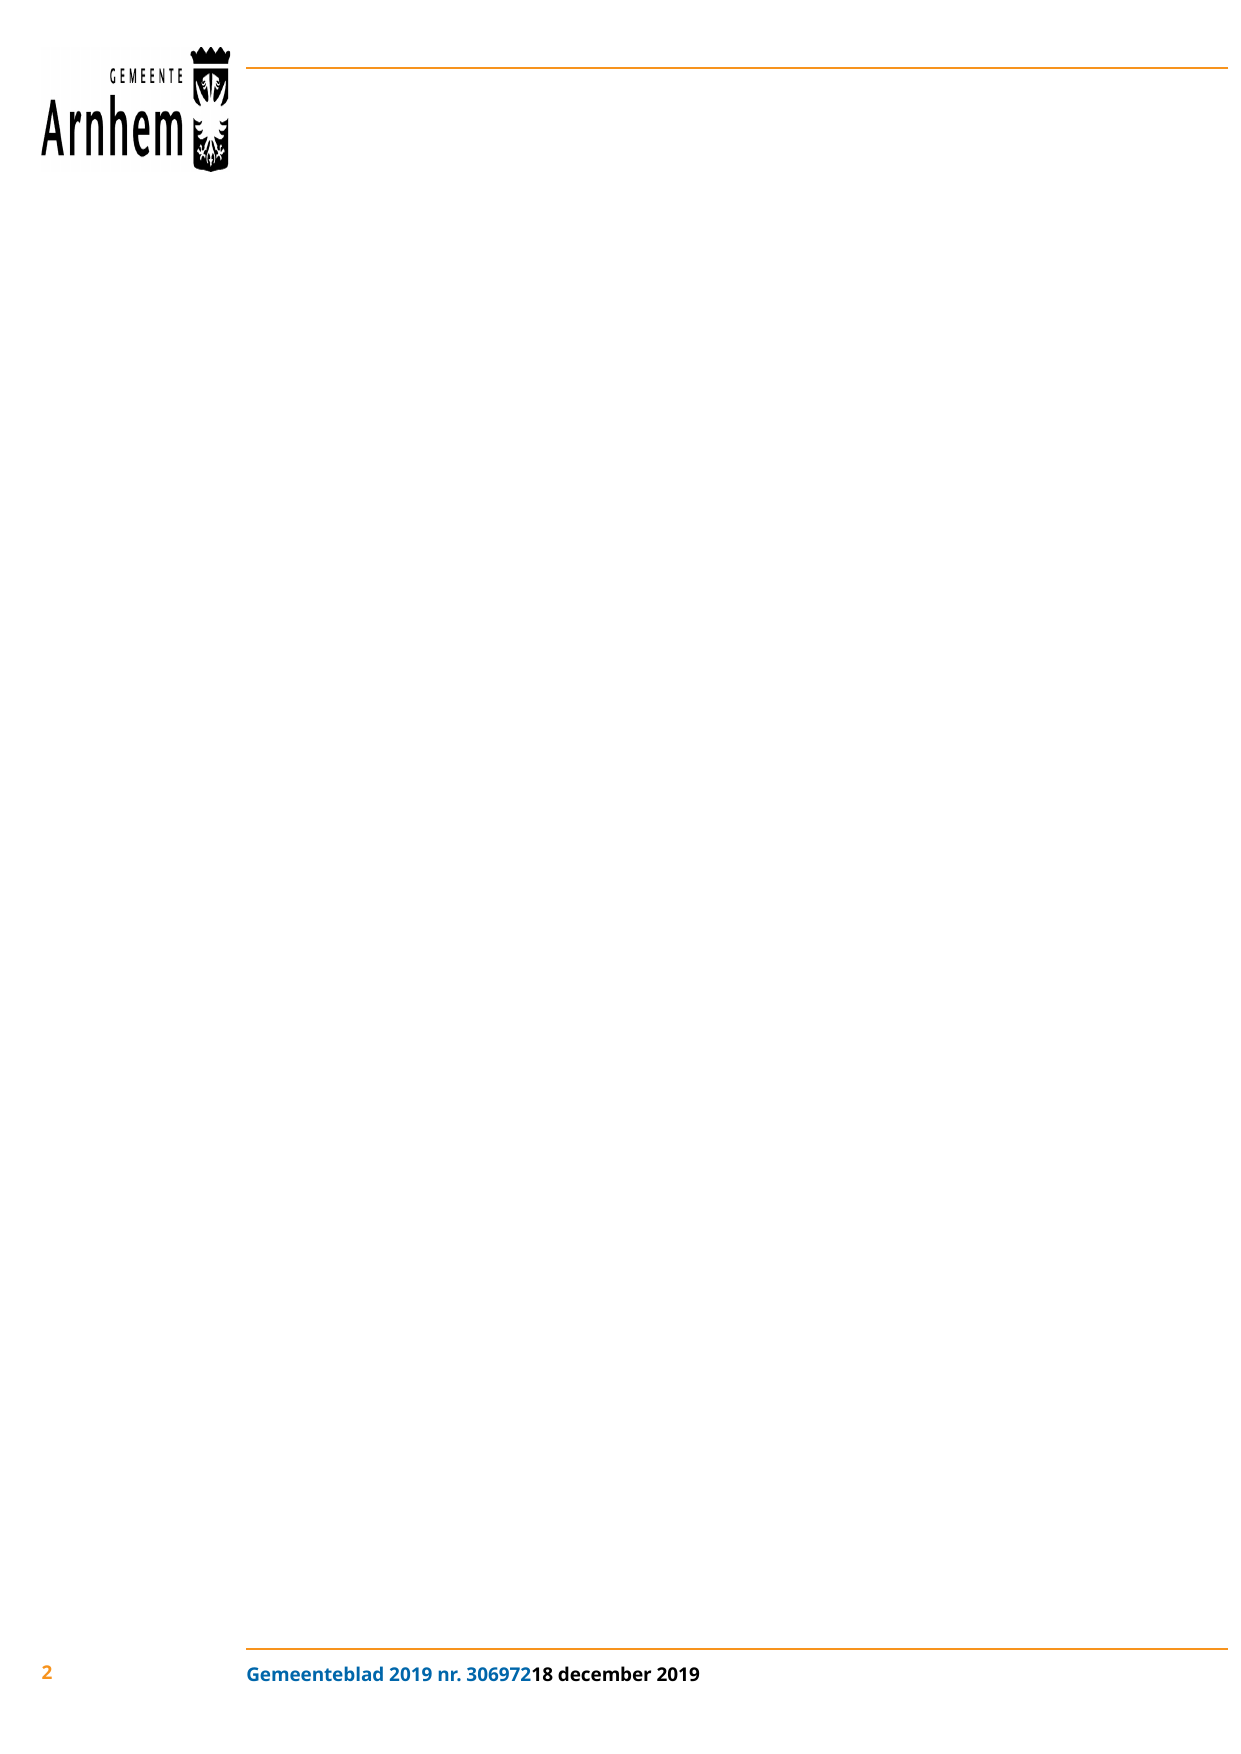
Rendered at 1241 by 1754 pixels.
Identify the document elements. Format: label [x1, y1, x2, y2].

picture [41, 47, 231, 172]
